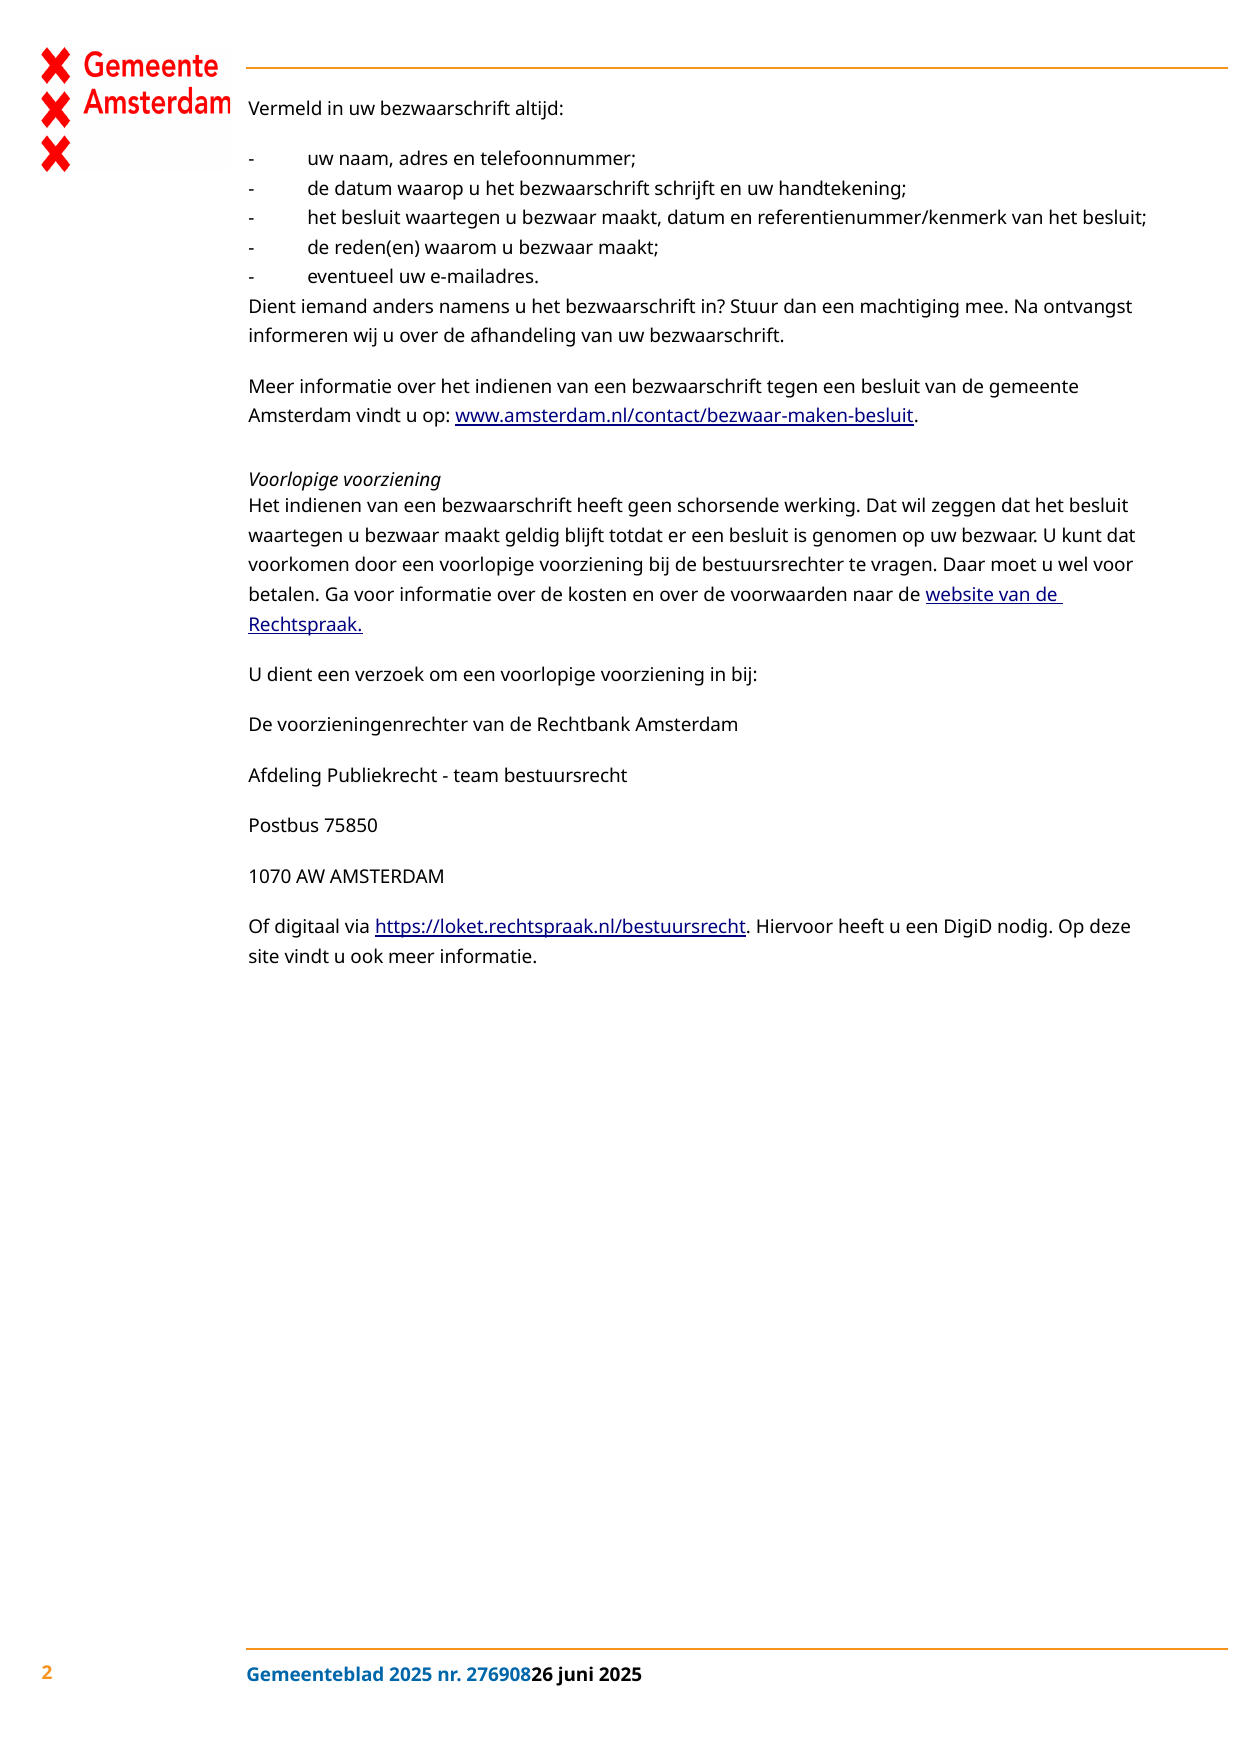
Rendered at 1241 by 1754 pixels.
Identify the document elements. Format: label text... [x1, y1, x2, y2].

text U dient een verzoek om een voorlopige voorziening in bij: [248, 661, 1152, 687]
list eventueel uw e-mailadres. [248, 263, 1152, 289]
text Vermeld in uw bezwaarschrift altijd: [248, 95, 1152, 121]
text Afdeling Publiekrecht - team bestuursrecht [248, 762, 1152, 788]
list uw naam, adres en telefoonnummer; [248, 145, 1152, 171]
text Het indienen van een bezwaarschrift heeft geen schorsende werking. Dat wil zeggen dat het besluit waartegen u bezwaar maakt geldig blijft totdat er een besluit is genomen op uw bezwaar. U kunt dat voorkomen door een voorlopige voorziening bij de bestuursrechter te vragen. Daar moet u wel voor betalen. Ga voor informatie over de kosten en over de voorwaarden naar de website van de Rechtspraak. [248, 492, 1152, 636]
text Meer informatie over het indienen van een bezwaarschrift tegen een besluit van de gemeente Amsterdam vindt u op: www.amsterdam.nl/contact/bezwaar-maken-besluit. [248, 373, 1152, 428]
text 1070 AW AMSTERDAM [248, 863, 1152, 888]
list de datum waarop u het bezwaarschrift schrijft en uw handtekening; [248, 175, 1152, 201]
list het besluit waartegen u bezwaar maakt, datum en referentienummer/kenmerk van het besluit; [248, 204, 1152, 230]
list de reden(en) waarom u bezwaar maakt; [248, 234, 1152, 260]
text De voorzieningenrechter van de Rechtbank Amsterdam [248, 712, 1152, 737]
text Of digitaal via https://loket.rechtspraak.nl/bestuursrecht. Hiervoor heeft u een DigiD nodig. Op deze site vindt u ook meer informatie. [248, 913, 1152, 968]
text Voorlopige voorziening [248, 467, 1152, 492]
picture [41, 47, 231, 172]
text Dient iemand anders namens u het bezwaarschrift in? Stuur dan een machtiging mee. Na ontvangst informeren wij u over de afhandeling van uw bezwaarschrift. [248, 293, 1152, 348]
text Postbus 75850 [248, 812, 1152, 838]
